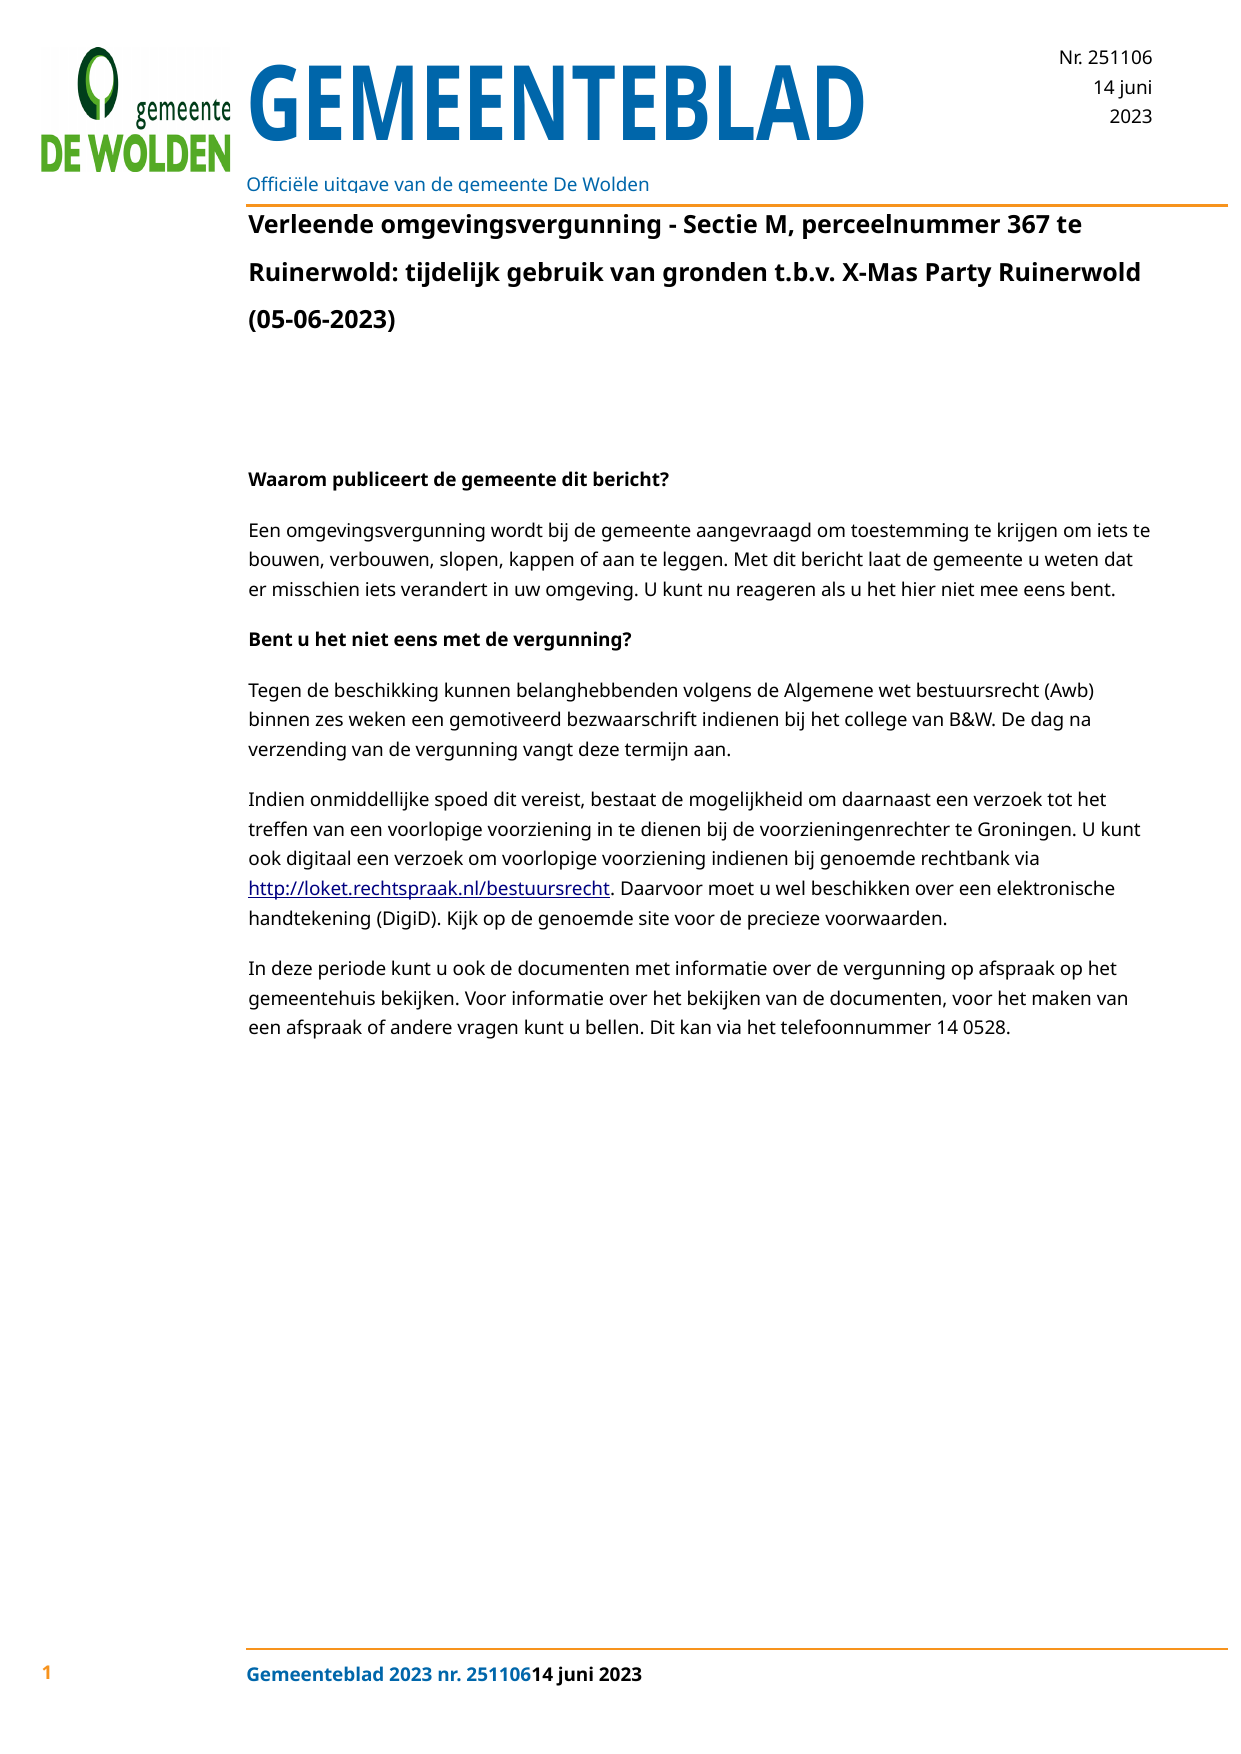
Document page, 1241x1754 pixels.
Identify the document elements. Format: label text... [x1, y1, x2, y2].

text Een omgevingsvergunning wordt bij de gemeente aangevraagd om toestemming te krijgen om iets te bouwen, verbouwen, slopen, kappen of aan te leggen. Met dit bericht laat de gemeente u weten dat er misschien iets verandert in uw omgeving. U kunt nu reageren als u het hier niet mee eens bent. [248, 517, 1152, 602]
text Waarom publiceert de gemeente dit bericht? [248, 466, 1152, 492]
text In deze periode kunt u ook de documenten met informatie over de vergunning op afspraak op het gemeentehuis bekijken. Voor informatie over het bekijken van de documenten, voor het maken van een afspraak of andere vragen kunt u bellen. Dit kan via het telefoonnummer 14 0528. [248, 955, 1152, 1040]
text Bent u het niet eens met de vergunning? [248, 626, 1152, 652]
text Verleende omgevingsvergunning - Sectie M, perceelnummer 367 te Ruinerwold: tijdelijk gebruik van gronden t.b.v. X-Mas Party Ruinerwold (05-06-2023) [248, 207, 1152, 336]
picture [41, 47, 231, 172]
text Tegen de beschikking kunnen belanghebbenden volgens de Algemene wet bestuursrecht (Awb) binnen zes weken een gemotiveerd bezwaarschrift indienen bij het college van B&W. De dag na verzending van de vergunning vangt deze termijn aan. [248, 677, 1152, 762]
text Indien onmiddellijke spoed dit vereist, bestaat de mogelijkheid om daarnaast een verzoek tot het treffen van een voorlopige voorziening in te dienen bij de voorzieningenrechter te Groningen. U kunt ook digitaal een verzoek om voorlopige voorziening indienen bij genoemde rechtbank via http://loket.rechtspraak.nl/bestuursrecht. Daarvoor moet u wel beschikken over een elektronische handtekening (DigiD). Kijk op de genoemde site voor de precieze voorwaarden. [248, 786, 1152, 930]
